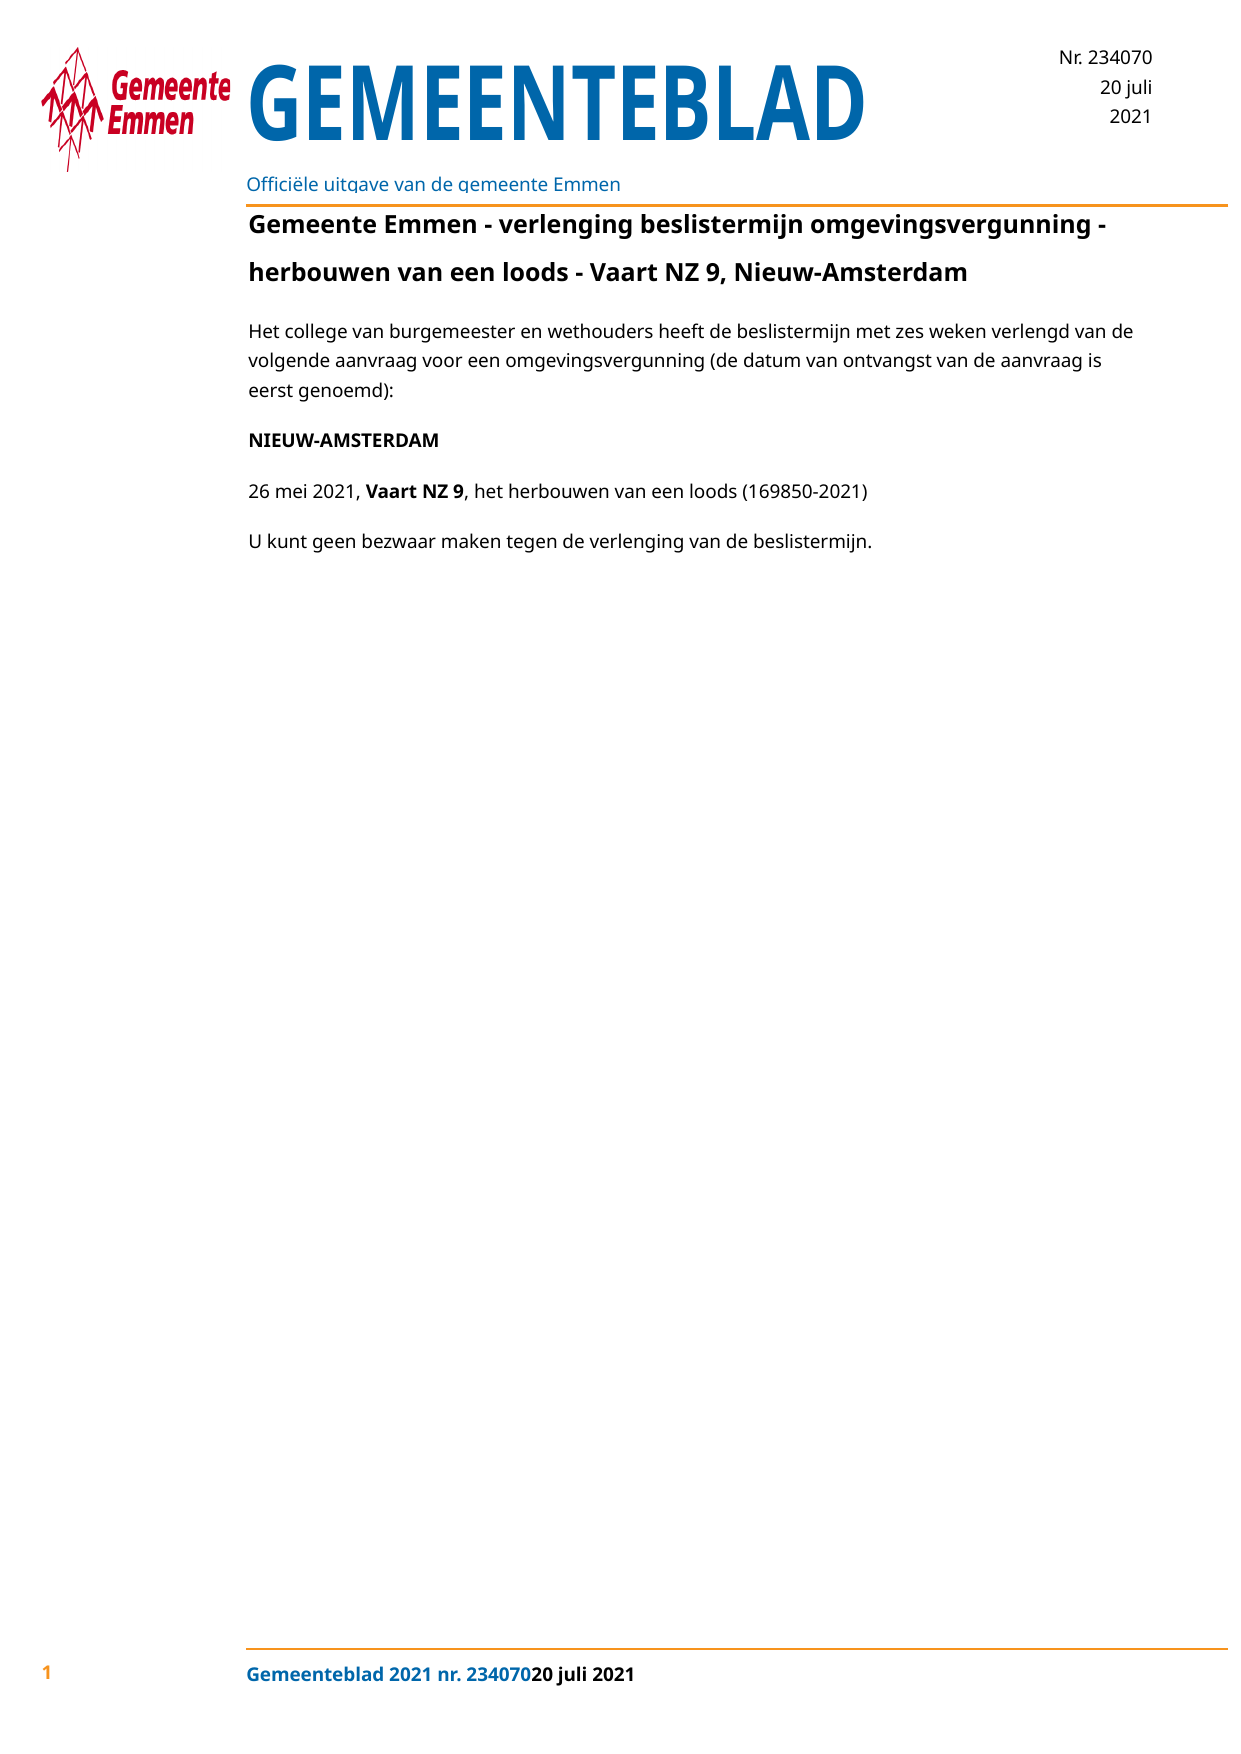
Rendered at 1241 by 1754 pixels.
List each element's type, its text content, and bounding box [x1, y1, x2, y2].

text NIEUW-AMSTERDAM [248, 427, 1152, 453]
text Het college van burgemeester en wethouders heeft de beslistermijn met zes weken verlengd van de volgende aanvraag voor een omgevingsvergunning (de datum van ontvangst van de aanvraag is eerst genoemd): [248, 318, 1152, 403]
text U kunt geen bezwaar maken tegen de verlenging van de beslistermijn. [248, 528, 1152, 554]
text Gemeente Emmen - verlenging beslistermijn omgevingsvergunning - herbouwen van een loods - Vaart NZ 9, Nieuw-Amsterdam [248, 207, 1152, 288]
text 26 mei 2021, Vaart NZ 9, het herbouwen van een loods (169850-2021) [248, 478, 1152, 504]
picture [41, 47, 231, 172]
